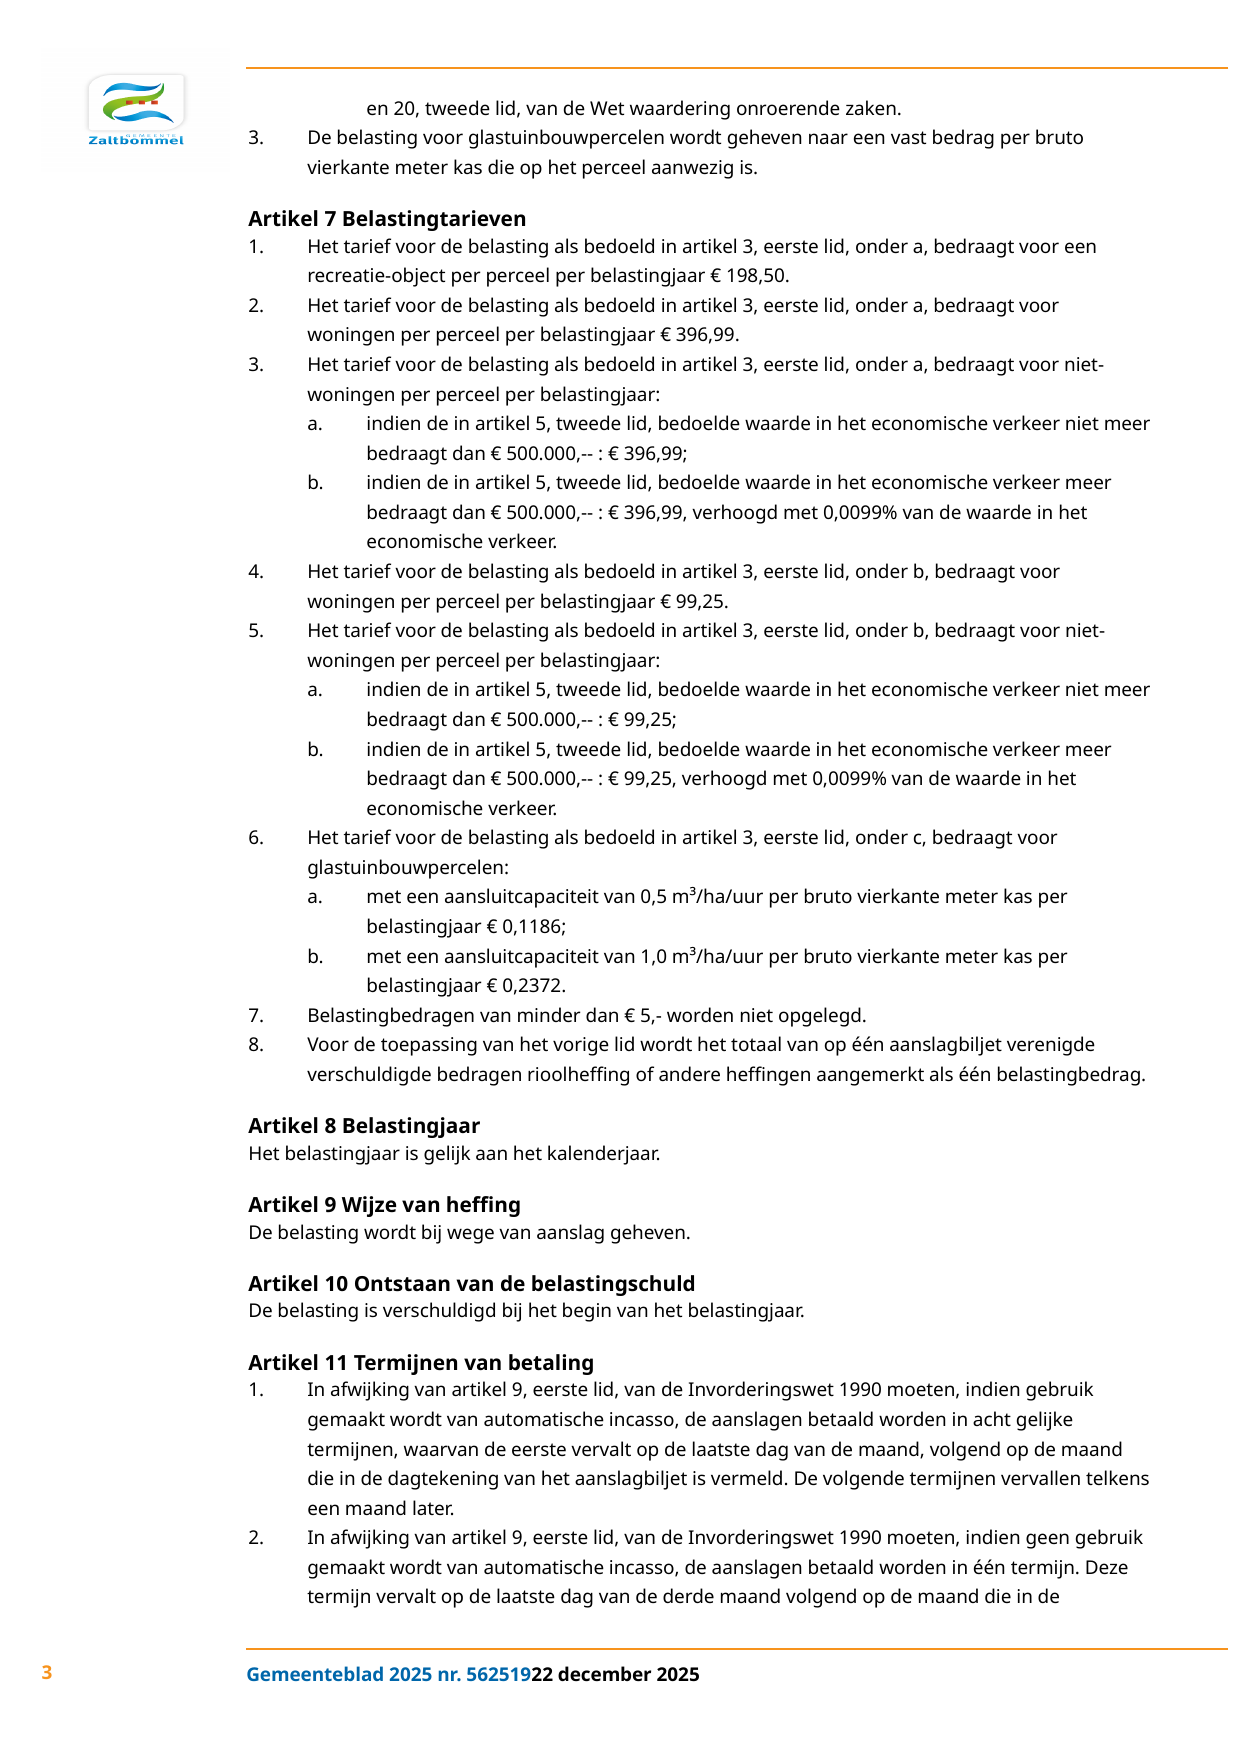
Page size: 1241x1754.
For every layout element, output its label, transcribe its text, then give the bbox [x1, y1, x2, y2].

list en 20, tweede lid, van de Wet waardering onroerende zaken. [307, 95, 1152, 121]
list indien de in artikel 5, tweede lid, bedoelde waarde in het economische verkeer niet meer bedraagt dan € 500.000,-- : € 99,25; [307, 677, 1152, 732]
text Het belastingjaar is gelijk aan het kalenderjaar. [248, 1140, 1152, 1166]
list Het tarief voor de belasting als bedoeld in artikel 3, eerste lid, onder a, bedraagt voor een recreatie-object per perceel per belastingjaar € 198,50. [248, 233, 1152, 288]
list indien de in artikel 5, tweede lid, bedoelde waarde in het economische verkeer meer bedraagt dan € 500.000,-- : € 396,99, verhoogd met 0,0099% van de waarde in het economische verkeer. [307, 469, 1152, 554]
text Artikel 10 Ontstaan van de belastingschuld [248, 1269, 1152, 1298]
list Voor de toepassing van het vorige lid wordt het totaal van op één aanslagbiljet verenigde verschuldigde bedragen rioolheffing of andere heffingen aangemerkt als één belastingbedrag. [248, 1032, 1152, 1087]
list indien de in artikel 5, tweede lid, bedoelde waarde in het economische verkeer meer bedraagt dan € 500.000,-- : € 99,25, verhoogd met 0,0099% van de waarde in het economische verkeer. [307, 736, 1152, 821]
list Het tarief voor de belasting als bedoeld in artikel 3, eerste lid, onder a, bedraagt voor niet-woningen per perceel per belastingjaar: [248, 351, 1152, 406]
list met een aansluitcapaciteit van 0,5 m³/ha/uur per bruto vierkante meter kas per belastingjaar € 0,1186; [307, 884, 1152, 939]
text De belasting is verschuldigd bij het begin van het belastingjaar. [248, 1298, 1152, 1323]
list In afwijking van artikel 9, eerste lid, van de Invorderingswet 1990 moeten, indien geen gebruik gemaakt wordt van automatische incasso, de aanslagen betaald worden in één termijn. Deze termijn vervalt op de laatste dag van de derde maand volgend op de maand die in de [248, 1524, 1152, 1609]
list Het tarief voor de belasting als bedoeld in artikel 3, eerste lid, onder c, bedraagt voor glastuinbouwpercelen: [248, 824, 1152, 880]
text Artikel 11 Termijnen van betaling [248, 1348, 1152, 1377]
list met een aansluitcapaciteit van 1,0 m³/ha/uur per bruto vierkante meter kas per belastingjaar € 0,2372. [307, 943, 1152, 998]
text De belasting wordt bij wege van aanslag geheven. [248, 1219, 1152, 1244]
list Het tarief voor de belasting als bedoeld in artikel 3, eerste lid, onder a, bedraagt voor woningen per perceel per belastingjaar € 396,99. [248, 292, 1152, 347]
list Belastingbedragen van minder dan € 5,- worden niet opgelegd. [248, 1002, 1152, 1028]
list Het tarief voor de belasting als bedoeld in artikel 3, eerste lid, onder b, bedraagt voor niet-woningen per perceel per belastingjaar: [248, 617, 1152, 673]
picture [41, 47, 231, 172]
text Artikel 7 Belastingtarieven [248, 204, 1152, 233]
list De belasting voor glastuinbouwpercelen wordt geheven naar een vast bedrag per bruto vierkante meter kas die op het perceel aanwezig is. [248, 124, 1152, 180]
list In afwijking van artikel 9, eerste lid, van de Invorderingswet 1990 moeten, indien gebruik gemaakt wordt van automatische incasso, de aanslagen betaald worden in acht gelijke termijnen, waarvan de eerste vervalt op de laatste dag van de maand, volgend op de maand die in de dagtekening van het aanslagbiljet is vermeld. De volgende termijnen vervallen telkens een maand later. [248, 1377, 1152, 1521]
text Artikel 9 Wijze van heffing [248, 1190, 1152, 1219]
text Artikel 8 Belastingjaar [248, 1112, 1152, 1140]
list Het tarief voor de belasting als bedoeld in artikel 3, eerste lid, onder b, bedraagt voor woningen per perceel per belastingjaar € 99,25. [248, 558, 1152, 613]
list indien de in artikel 5, tweede lid, bedoelde waarde in het economische verkeer niet meer bedraagt dan € 500.000,-- : € 396,99; [307, 410, 1152, 466]
